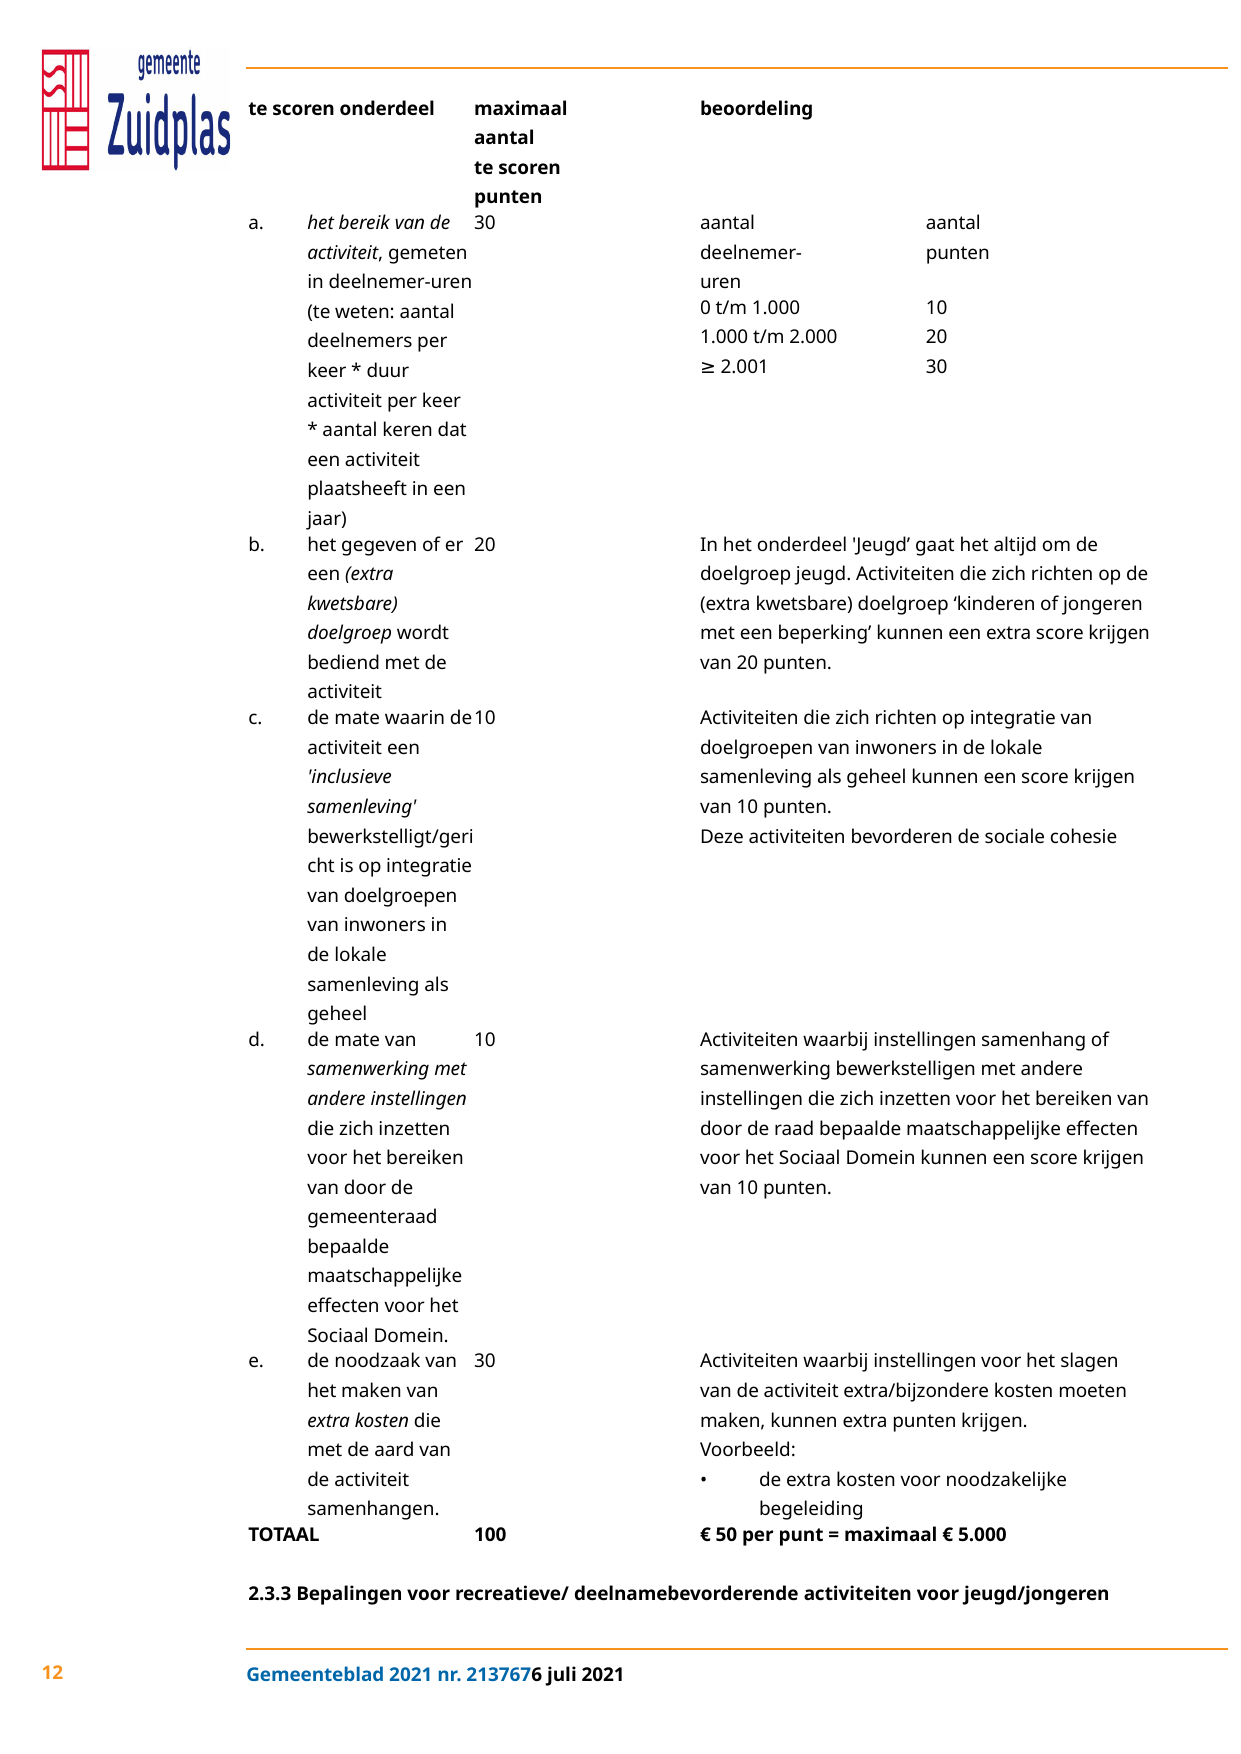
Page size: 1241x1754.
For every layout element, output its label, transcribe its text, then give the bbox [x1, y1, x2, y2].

table_cell 20 [474, 531, 700, 704]
table_cell Activiteiten waarbij instellingen voor het slagen van de activiteit extra/bijzondere kosten moeten maken, kunnen extra punten krijgen. Voorbeeld: de extra kosten voor noodzakelijke begeleiding [700, 1348, 1152, 1521]
table_cell het gegeven of er een (extra kwetsbare) doelgroep wordt bediend met de activiteit [248, 531, 474, 704]
table_cell 30 [474, 209, 700, 531]
table_cell 10 [474, 705, 700, 1026]
table_cell 0 t/m 1.000 1.000 t/m 2.000 ≥ 2.001 [700, 294, 926, 531]
table_cell In het onderdeel 'Jeugd’ gaat het altijd om de doelgroep jeugd. Activiteiten die zich richten op de (extra kwetsbare) doelgroep ‘kinderen of jongeren met een beperking’ kunnen een extra score krijgen van 20 punten. [700, 531, 1152, 704]
table_cell het bereik van de activiteit, gemeten in deelnemer-uren (te weten: aantal deelnemers per keer * duur activiteit per keer * aantal keren dat een activiteit plaatsheeft in een jaar) [248, 209, 474, 531]
table_header te scoren onderdeel [248, 95, 474, 209]
table_cell aantal punten [926, 209, 1152, 294]
table_cell 10 [474, 1026, 700, 1348]
table_header maximaal aantal te scoren punten [474, 95, 700, 209]
table_cell € 50 per punt = maximaal € 5.000 [700, 1521, 1152, 1547]
table_cell de noodzaak van het maken van extra kosten die met de aard van de activiteit samenhangen. [248, 1348, 474, 1521]
table_header beoordeling [700, 95, 1152, 209]
picture [41, 47, 231, 172]
table_cell 10 20 30 [926, 294, 1152, 531]
text 2.3.3 Bepalingen voor recreatieve/ deelnamebevorderende activiteiten voor jeugd/jongeren [248, 1580, 1152, 1606]
table_cell Activiteiten waarbij instellingen samenhang of samenwerking bewerkstelligen met andere instellingen die zich inzetten voor het bereiken van door de raad bepaalde maatschappelijke effecten voor het Sociaal Domein kunnen een score krijgen van 10 punten. [700, 1026, 1152, 1348]
table_cell de mate van samenwerking met andere instellingen die zich inzetten voor het bereiken van door de gemeenteraad bepaalde maatschappelijke effecten voor het Sociaal Domein. [248, 1026, 474, 1348]
table_cell 100 [474, 1521, 700, 1547]
table_cell 30 [474, 1348, 700, 1521]
table_cell TOTAAL [248, 1521, 474, 1547]
table_cell de mate waarin de activiteit een 'inclusieve samenleving' bewerkstelligt/gericht is op integratie van doelgroepen van inwoners in de lokale samenleving als geheel [248, 705, 474, 1026]
table_cell Activiteiten die zich richten op integratie van doelgroepen van inwoners in de lokale samenleving als geheel kunnen een score krijgen van 10 punten. Deze activiteiten bevorderen de sociale cohesie [700, 705, 1152, 1026]
table_cell aantal deelnemer- uren [700, 209, 926, 294]
